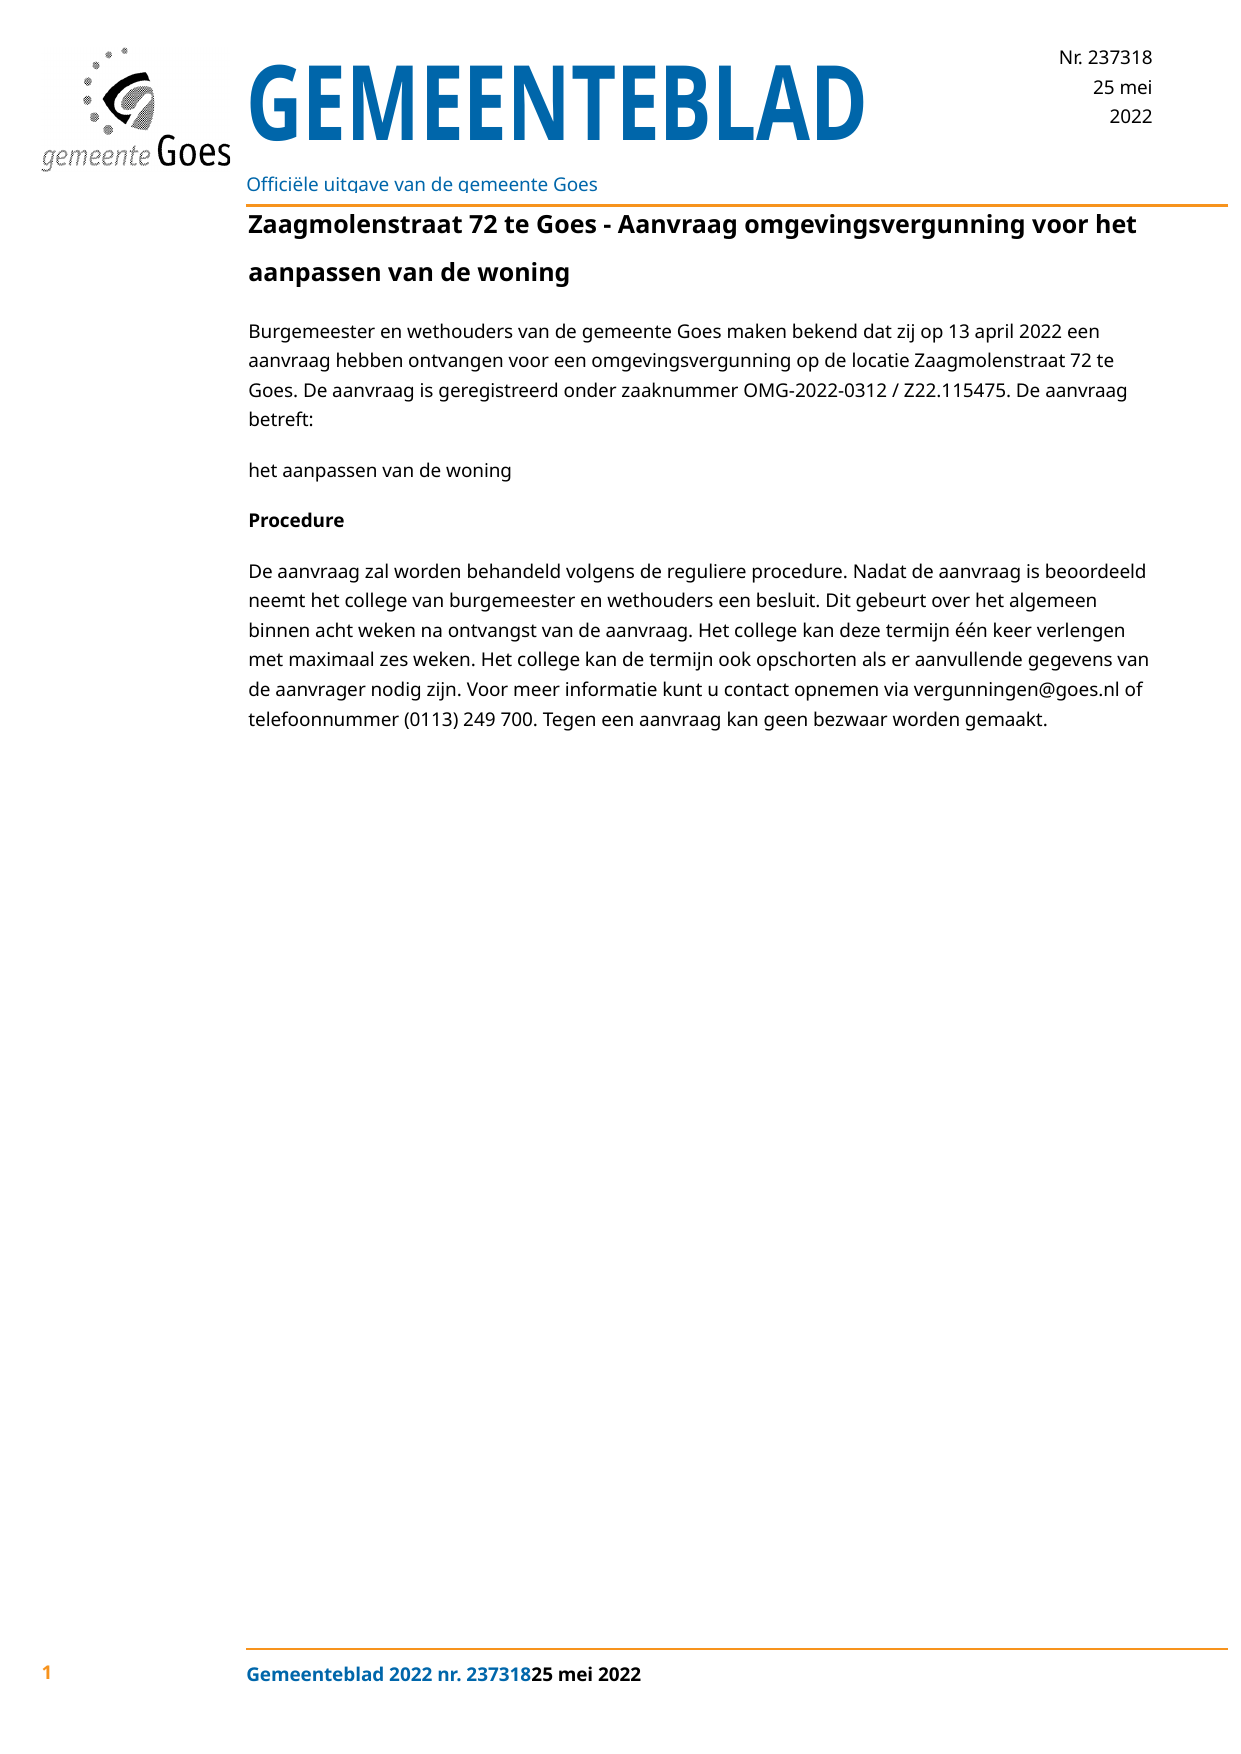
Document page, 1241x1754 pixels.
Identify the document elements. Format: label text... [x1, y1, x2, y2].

text Zaagmolenstraat 72 te Goes - Aanvraag omgevingsvergunning voor het aanpassen van de woning [248, 207, 1152, 288]
text het aanpassen van de woning [248, 457, 1152, 483]
text De aanvraag zal worden behandeld volgens de reguliere procedure. Nadat de aanvraag is beoordeeld neemt het college van burgemeester en wethouders een besluit. Dit gebeurt over het algemeen binnen acht weken na ontvangst van de aanvraag. Het college kan deze termijn één keer verlengen met maximaal zes weken. Het college kan de termijn ook opschorten als er aanvullende gegevens van de aanvrager nodig zijn. Voor meer informatie kunt u contact opnemen via vergunningen@goes.nl of telefoonnummer (0113) 249 700. Tegen een aanvraag kan geen bezwaar worden gemaakt. [248, 558, 1152, 732]
text Burgemeester en wethouders van de gemeente Goes maken bekend dat zij op 13 april 2022 een aanvraag hebben ontvangen voor een omgevingsvergunning op de locatie Zaagmolenstraat 72 te Goes. De aanvraag is geregistreerd onder zaaknummer OMG-2022-0312 / Z22.115475. De aanvraag betreft: [248, 318, 1152, 432]
text Procedure [248, 507, 1152, 533]
picture [41, 47, 231, 172]
